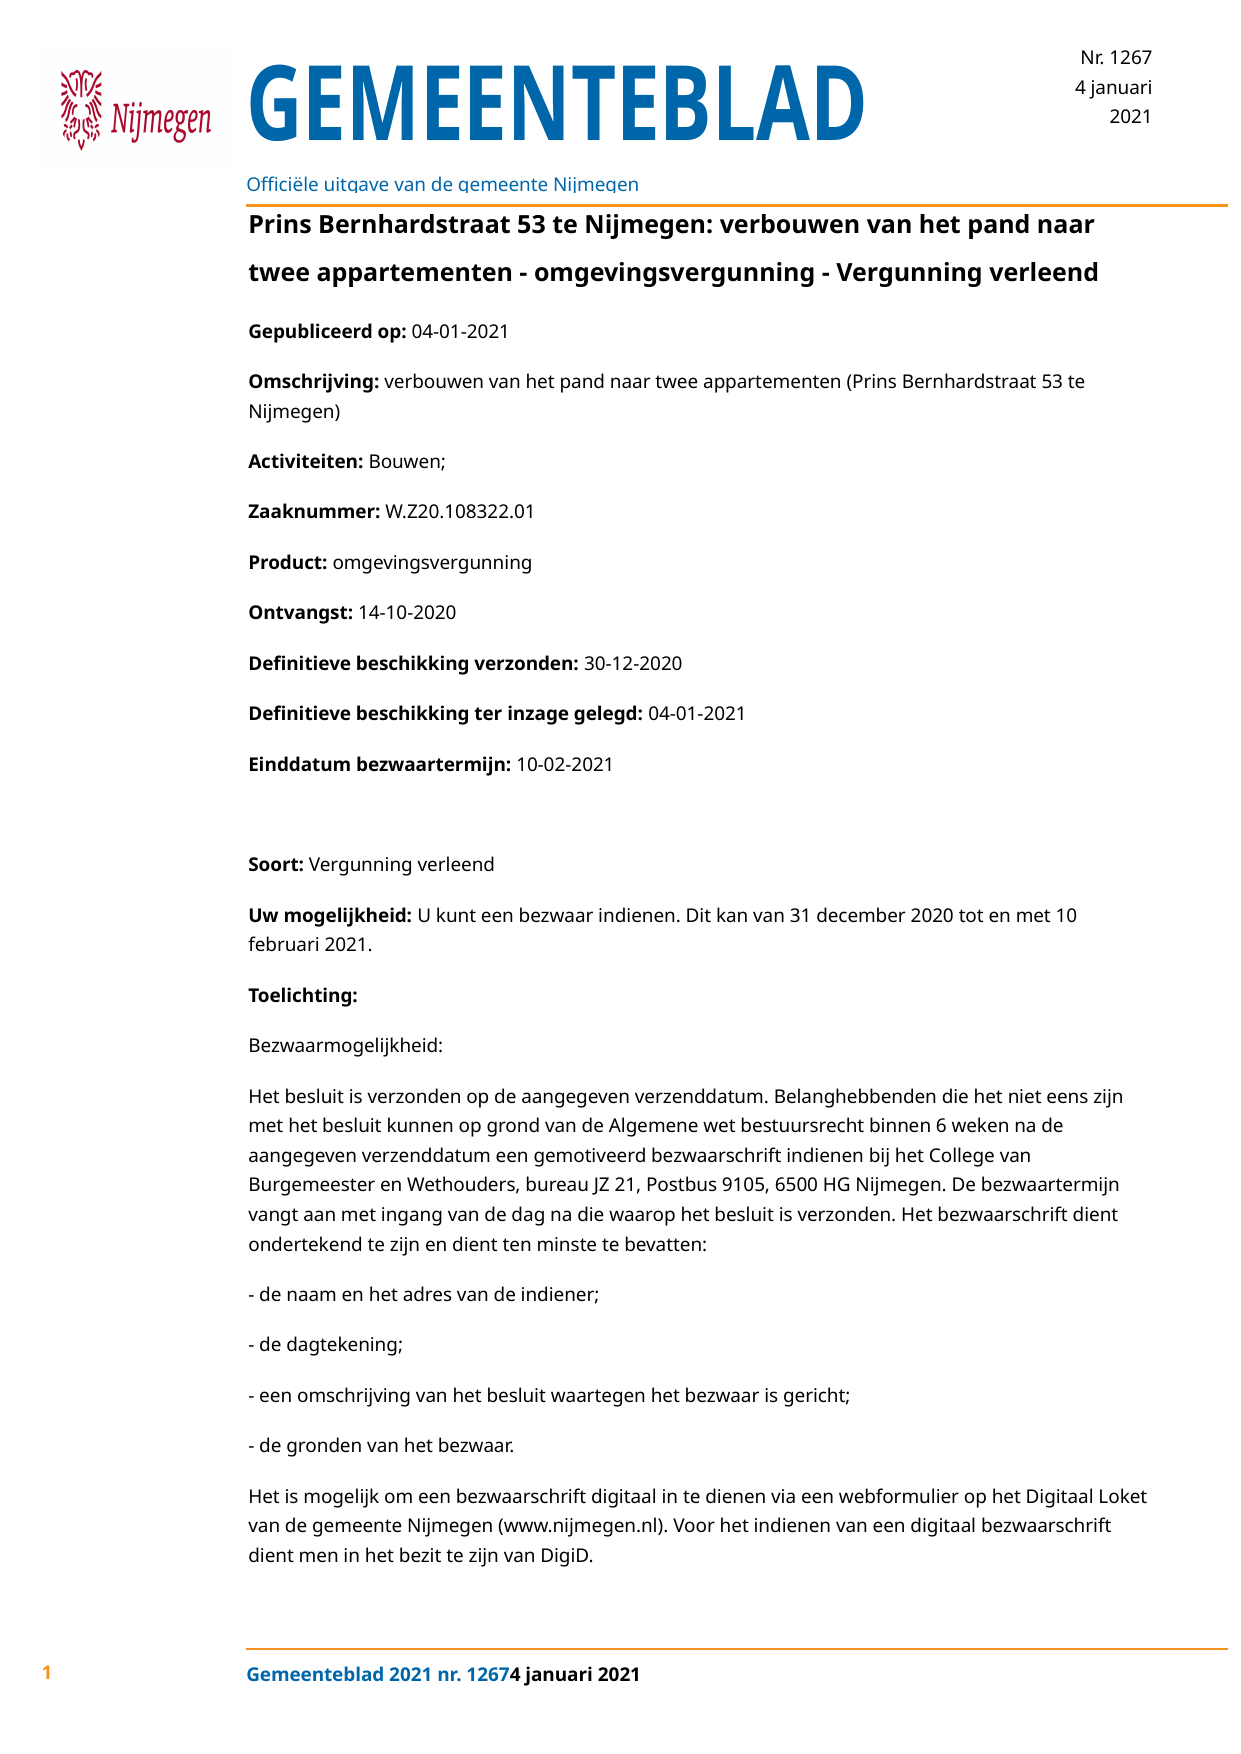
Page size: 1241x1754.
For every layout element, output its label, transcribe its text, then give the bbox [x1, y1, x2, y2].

text - de dagtekening; [248, 1332, 1152, 1357]
text Definitieve beschikking verzonden: 30-12-2020 [248, 650, 1152, 676]
text Het is mogelijk om een bezwaarschrift digitaal in te dienen via een webformulier op het Digitaal Loket van de gemeente Nijmegen (www.nijmegen.nl). Voor het indienen van een digitaal bezwaarschrift dient men in het bezit te zijn van DigiD. [248, 1483, 1152, 1568]
text Toelichting: [248, 982, 1152, 1008]
text Het besluit is verzonden op de aangegeven verzenddatum. Belanghebbenden die het niet eens zijn met het besluit kunnen op grond van de Algemene wet bestuursrecht binnen 6 weken na de aangegeven verzenddatum een gemotiveerd bezwaarschrift indienen bij het College van Burgemeester en Wethouders, bureau JZ 21, Postbus 9105, 6500 HG Nijmegen. De bezwaartermijn vangt aan met ingang van de dag na die waarop het besluit is verzonden. Het bezwaarschrift dient ondertekend te zijn en dient ten minste te bevatten: [248, 1083, 1152, 1257]
text - de naam en het adres van de indiener; [248, 1281, 1152, 1307]
text - de gronden van het bezwaar. [248, 1432, 1152, 1458]
text Definitieve beschikking ter inzage gelegd: 04-01-2021 [248, 700, 1152, 726]
text Soort: Vergunning verleend [248, 852, 1152, 877]
text Ontvangst: 14-10-2020 [248, 599, 1152, 625]
text Product: omgevingsvergunning [248, 549, 1152, 575]
text Zaaknummer: W.Z20.108322.01 [248, 499, 1152, 524]
text - een omschrijving van het besluit waartegen het bezwaar is gericht; [248, 1382, 1152, 1408]
text Bezwaarmogelijkheid: [248, 1032, 1152, 1058]
picture [41, 47, 231, 172]
text Prins Bernhardstraat 53 te Nijmegen: verbouwen van het pand naar twee appartementen - omgevingsvergunning - Vergunning verleend [248, 207, 1152, 288]
text Gepubliceerd op: 04-01-2021 [248, 318, 1152, 344]
text Activiteiten: Bouwen; [248, 448, 1152, 474]
text Uw mogelijkheid: U kunt een bezwaar indienen. Dit kan van 31 december 2020 tot en met 10 februari 2021. [248, 902, 1152, 957]
text Omschrijving: verbouwen van het pand naar twee appartementen (Prins Bernhardstraat 53 te Nijmegen) [248, 368, 1152, 424]
text Einddatum bezwaartermijn: 10-02-2021 [248, 751, 1152, 777]
